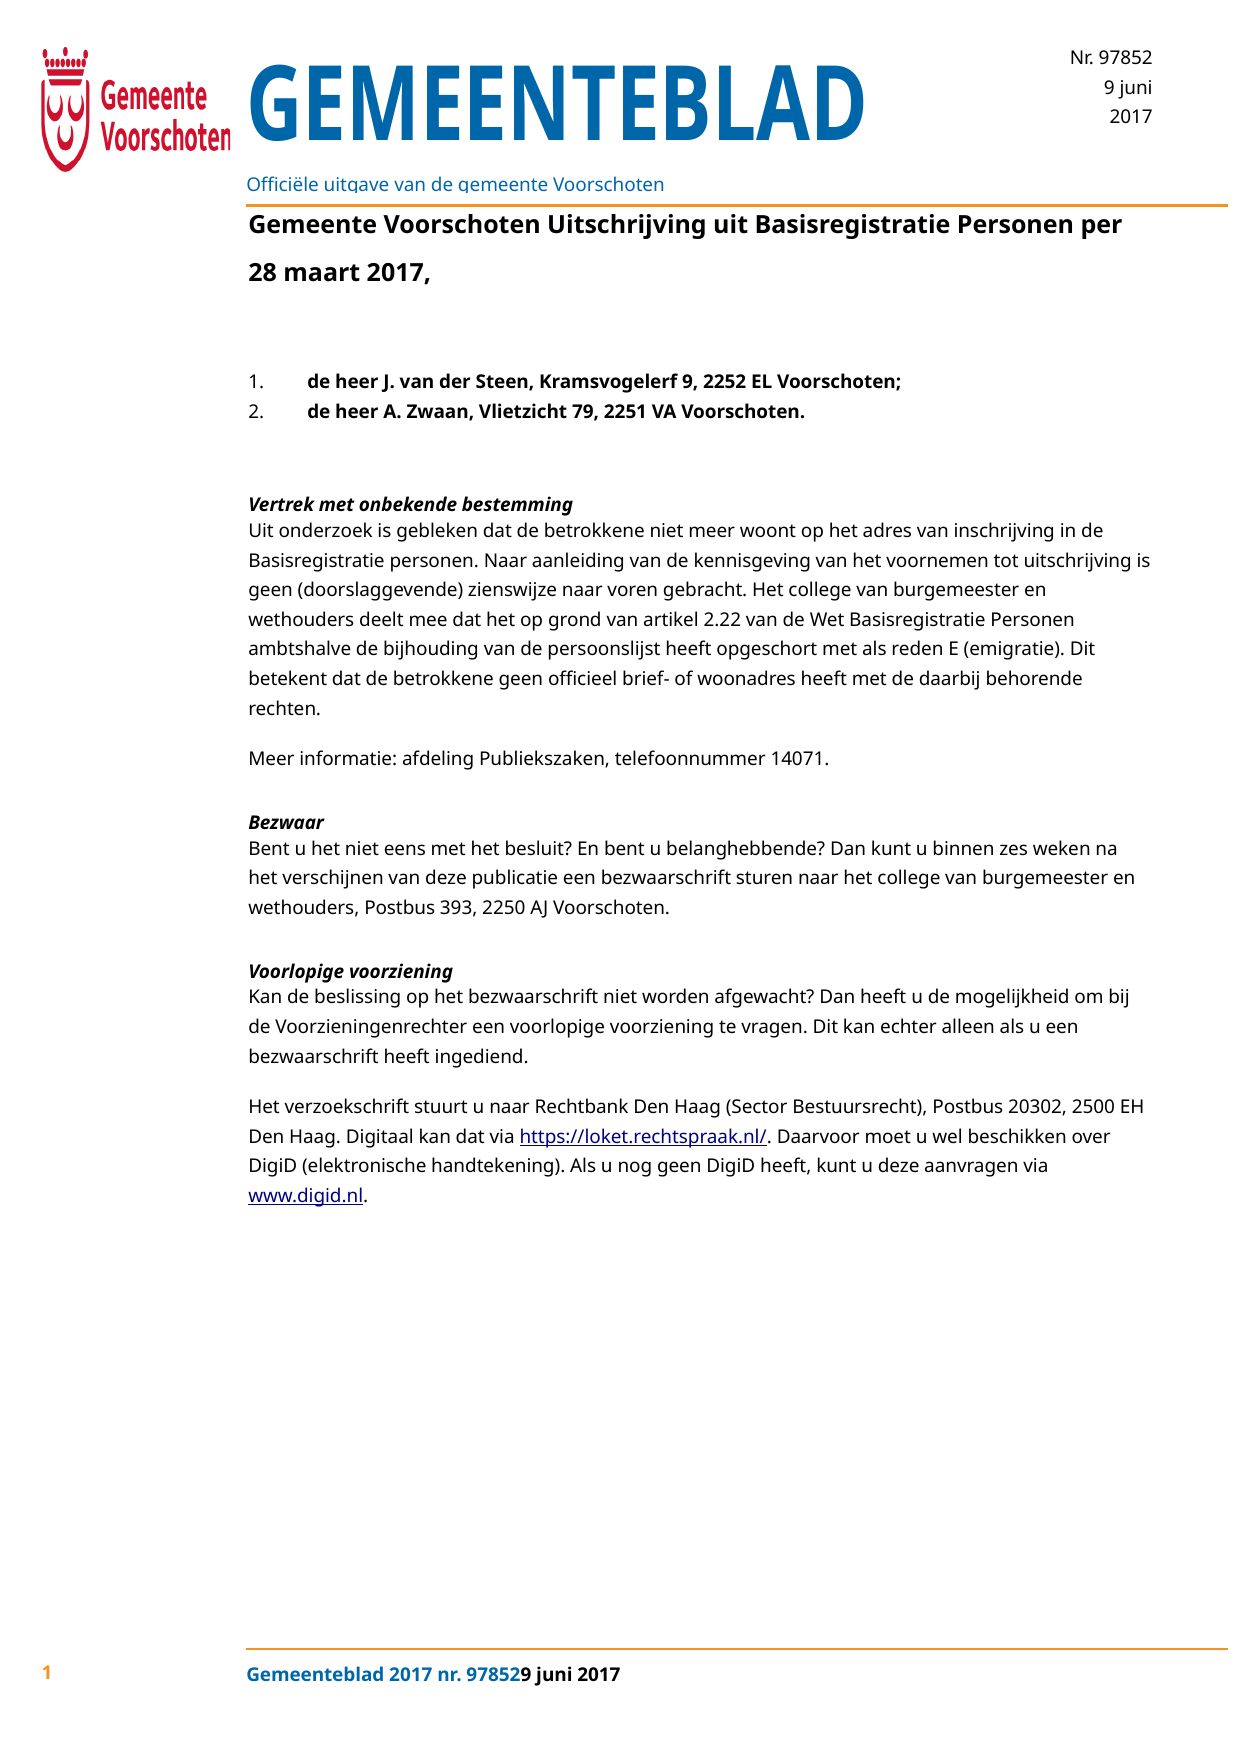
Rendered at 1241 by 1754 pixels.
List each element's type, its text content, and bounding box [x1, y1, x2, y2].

text Voorlopige voorziening [248, 958, 1152, 984]
text Uit onderzoek is gebleken dat de betrokkene niet meer woont op het adres van inschrijving in de Basisregistratie personen. Naar aanleiding van de kennisgeving van het voornemen tot uitschrijving is geen (doorslaggevende) zienswijze naar voren gebracht. Het college van burgemeester en wethouders deelt mee dat het op grond van artikel 2.22 van de Wet Basisregistratie Personen ambtshalve de bijhouding van de persoonslijst heeft opgeschort met als reden E (emigratie). Dit betekent dat de betrokkene geen officieel brief- of woonadres heeft met de daarbij behorende rechten. [248, 517, 1152, 720]
text Vertrek met onbekende bestemming [248, 491, 1152, 517]
text Bezwaar [248, 809, 1152, 835]
list de heer J. van der Steen, Kramsvogelerf 9, 2252 EL Voorschoten; [248, 368, 1152, 394]
text Meer informatie: afdeling Publiekszaken, telefoonnummer 14071. [248, 745, 1152, 771]
text Kan de beslissing op het bezwaarschrift niet worden afgewacht? Dan heeft u de mogelijkheid om bij de Voorzieningenrechter een voorlopige voorziening te vragen. Dit kan echter alleen als u een bezwaarschrift heeft ingediend. [248, 984, 1152, 1068]
list de heer A. Zwaan, Vlietzicht 79, 2251 VA Voorschoten. [248, 398, 1152, 424]
text Het verzoekschrift stuurt u naar Rechtbank Den Haag (Sector Bestuursrecht), Postbus 20302, 2500 EH Den Haag. Digitaal kan dat via https://loket.rechtspraak.nl/. Daarvoor moet u wel beschikken over DigiD (elektronische handtekening). Als u nog geen DigiD heeft, kunt u deze aanvragen via www.digid.nl. [248, 1093, 1152, 1208]
picture [41, 47, 231, 172]
text Bent u het niet eens met het besluit? En bent u belanghebbende? Dan kunt u binnen zes weken na het verschijnen van deze publicatie een bezwaarschrift sturen naar het college van burgemeester en wethouders, Postbus 393, 2250 AJ Voorschoten. [248, 835, 1152, 920]
text Gemeente Voorschoten Uitschrijving uit Basisregistratie Personen per 28 maart 2017, [248, 207, 1152, 288]
